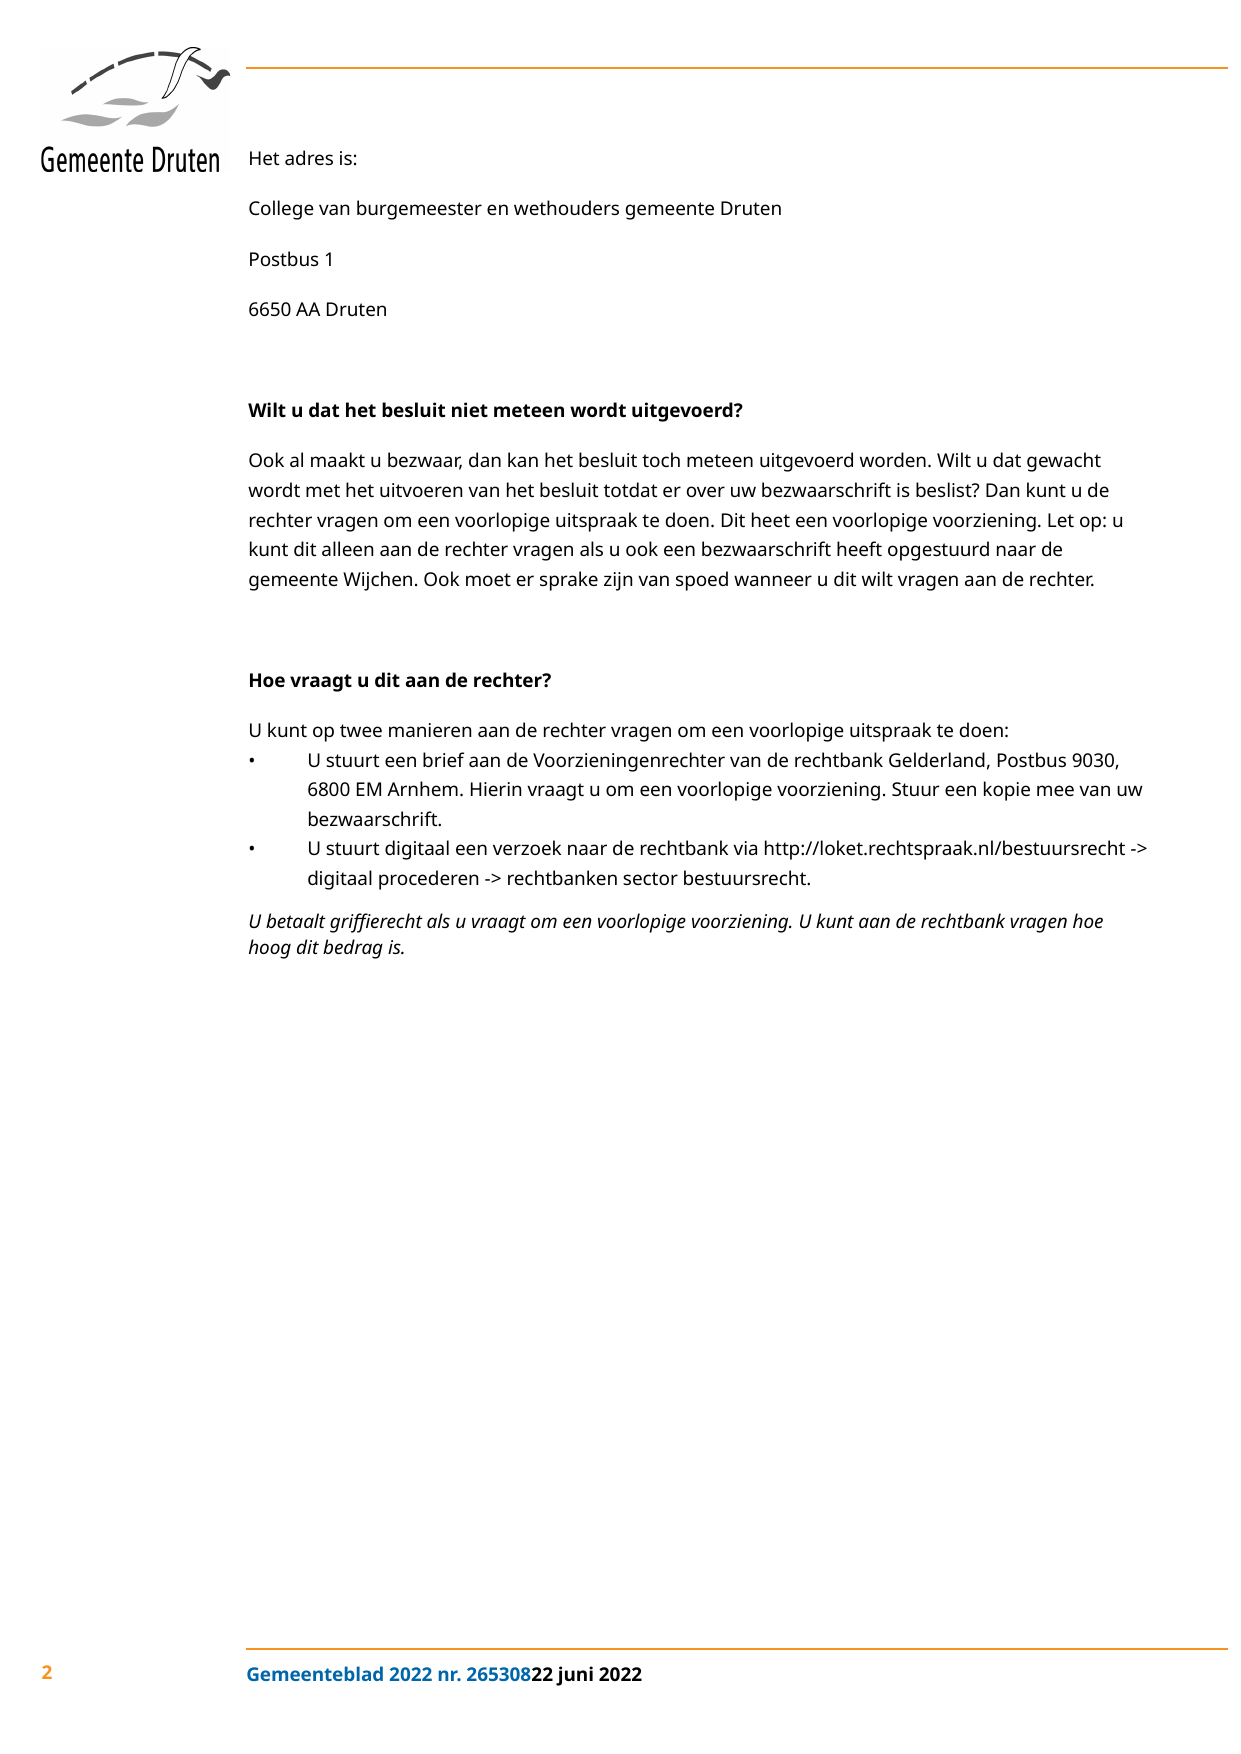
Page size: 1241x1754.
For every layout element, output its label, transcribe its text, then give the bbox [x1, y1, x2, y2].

text Het adres is: [248, 145, 1152, 171]
picture [41, 47, 231, 172]
text U betaalt griffierecht als u vraagt om een voorlopige voorziening. U kunt aan de rechtbank vragen hoe hoog dit bedrag is. [248, 908, 1152, 960]
text 6650 AA Druten [248, 296, 1152, 322]
text Ook al maakt u bezwaar, dan kan het besluit toch meteen uitgevoerd worden. Wilt u dat gewacht wordt met het uitvoeren van het besluit totdat er over uw bezwaarschrift is beslist? Dan kunt u de rechter vragen om een voorlopige uitspraak te doen. Dit heet een voorlopige voorziening. Let op: u kunt dit alleen aan de rechter vragen als u ook een bezwaarschrift heeft opgestuurd naar de gemeente Wijchen. Ook moet er sprake zijn van spoed wanneer u dit wilt vragen aan de rechter. [248, 448, 1152, 592]
text College van burgemeester en wethouders gemeente Druten [248, 196, 1152, 221]
list U stuurt digitaal een verzoek naar de rechtbank via http://loket.rechtspraak.nl/bestuursrecht -> digitaal procederen -> rechtbanken sector bestuursrecht. [248, 836, 1152, 891]
text Postbus 1 [248, 246, 1152, 272]
list U stuurt een brief aan de Voorzieningenrechter van de rechtbank Gelderland, Postbus 9030, 6800 EM Arnhem. Hierin vraagt u om een voorlopige voorziening. Stuur een kopie mee van uw bezwaarschrift. [248, 747, 1152, 832]
text U kunt op twee manieren aan de rechter vragen om een voorlopige uitspraak te doen: [248, 717, 1152, 743]
text Hoe vraagt u dit aan de rechter? [248, 667, 1152, 693]
text Wilt u dat het besluit niet meteen wordt uitgevoerd? [248, 397, 1152, 423]
